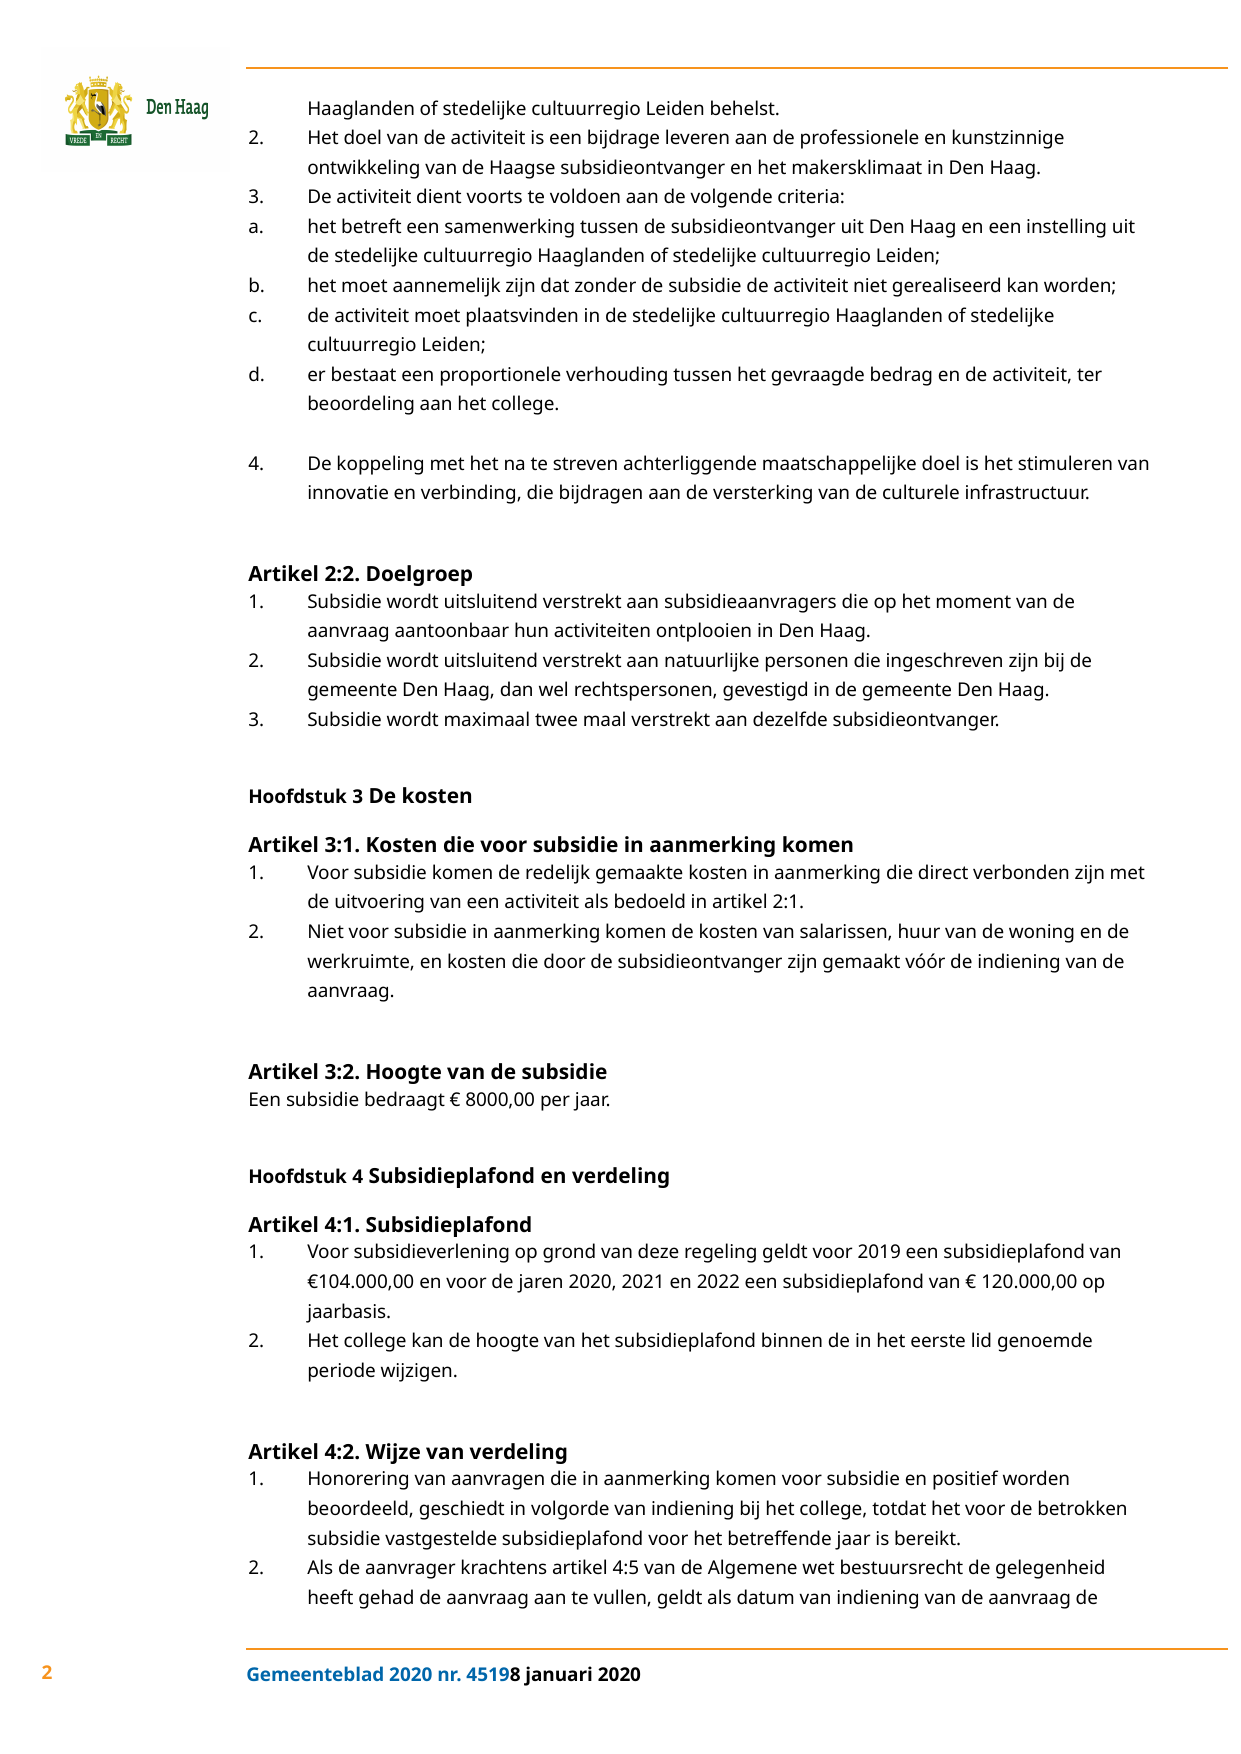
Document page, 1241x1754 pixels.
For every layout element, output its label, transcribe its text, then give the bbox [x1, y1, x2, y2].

list innovatie en verbinding, die bijdragen aan de versterking van de culturele infrastructuur. [248, 479, 1152, 505]
list Het doel van de activiteit is een bijdrage leveren aan de professionele en kunstzinnige ontwikkeling van de Haagse subsidieontvanger en het makersklimaat in Den Haag. [248, 124, 1152, 180]
list Subsidie wordt maximaal twee maal verstrekt aan dezelfde subsidieontvanger. [248, 706, 1152, 732]
text Artikel 2:2. Doelgroep [248, 559, 1152, 588]
list Honorering van aanvragen die in aanmerking komen voor subsidie en positief worden beoordeeld, geschiedt in volgorde van indiening bij het college, totdat het voor de betrokken subsidie vastgestelde subsidieplafond voor het betreffende jaar is bereikt. [248, 1466, 1152, 1550]
list Voor subsidie komen de redelijk gemaakte kosten in aanmerking die direct verbonden zijn met de uitvoering van een activiteit als bedoeld in artikel 2:1. [248, 859, 1152, 914]
list Het college kan de hoogte van het subsidieplafond binnen de in het eerste lid genoemde periode wijzigen. [248, 1327, 1152, 1383]
text Hoofdstuk 3 De kosten [248, 781, 1152, 810]
text Artikel 3:1. Kosten die voor subsidie in aanmerking komen [248, 831, 1152, 859]
list de activiteit moet plaatsvinden in de stedelijke cultuurregio Haaglanden of stedelijke cultuurregio Leiden; [248, 302, 1152, 357]
list Haaglanden of stedelijke cultuurregio Leiden behelst. [248, 95, 1152, 121]
list Als de aanvrager krachtens artikel 4:5 van de Algemene wet bestuursrecht de gelegenheid heeft gehad de aanvraag aan te vullen, geldt als datum van indiening van de aanvraag de [248, 1554, 1152, 1609]
list Niet voor subsidie in aanmerking komen de kosten van salarissen, huur van de woning en de werkruimte, en kosten die door de subsidieontvanger zijn gemaakt vóór de indiening van de aanvraag. [248, 918, 1152, 1003]
list Subsidie wordt uitsluitend verstrekt aan subsidieaanvragers die op het moment van de aanvraag aantoonbaar hun activiteiten ontplooien in Den Haag. [248, 588, 1152, 643]
list het moet aannemelijk zijn dat zonder de subsidie de activiteit niet gerealiseerd kan worden; [248, 272, 1152, 298]
list Voor subsidieverlening op grond van deze regeling geldt voor 2019 een subsidieplafond van €104.000,00 en voor de jaren 2020, 2021 en 2022 een subsidieplafond van € 120.000,00 op jaarbasis. [248, 1239, 1152, 1324]
text Een subsidie bedraagt € 8000,00 per jaar. [248, 1086, 1152, 1112]
list De koppeling met het na te streven achterliggende maatschappelijke doel is het stimuleren van [248, 450, 1152, 476]
text Artikel 4:1. Subsidieplafond [248, 1210, 1152, 1239]
list er bestaat een proportionele verhouding tussen het gevraagde bedrag en de activiteit, ter beoordeling aan het college. [248, 361, 1152, 416]
list De activiteit dient voorts te voldoen aan de volgende criteria: [248, 183, 1152, 209]
list Subsidie wordt uitsluitend verstrekt aan natuurlijke personen die ingeschreven zijn bij de gemeente Den Haag, dan wel rechtspersonen, gevestigd in de gemeente Den Haag. [248, 647, 1152, 702]
text Artikel 4:2. Wijze van verdeling [248, 1437, 1152, 1466]
text Hoofdstuk 4 Subsidieplafond en verdeling [248, 1161, 1152, 1189]
list het betreft een samenwerking tussen de subsidieontvanger uit Den Haag en een instelling uit de stedelijke cultuurregio Haaglanden of stedelijke cultuurregio Leiden; [248, 213, 1152, 268]
picture [41, 47, 231, 172]
text Artikel 3:2. Hoogte van de subsidie [248, 1057, 1152, 1086]
